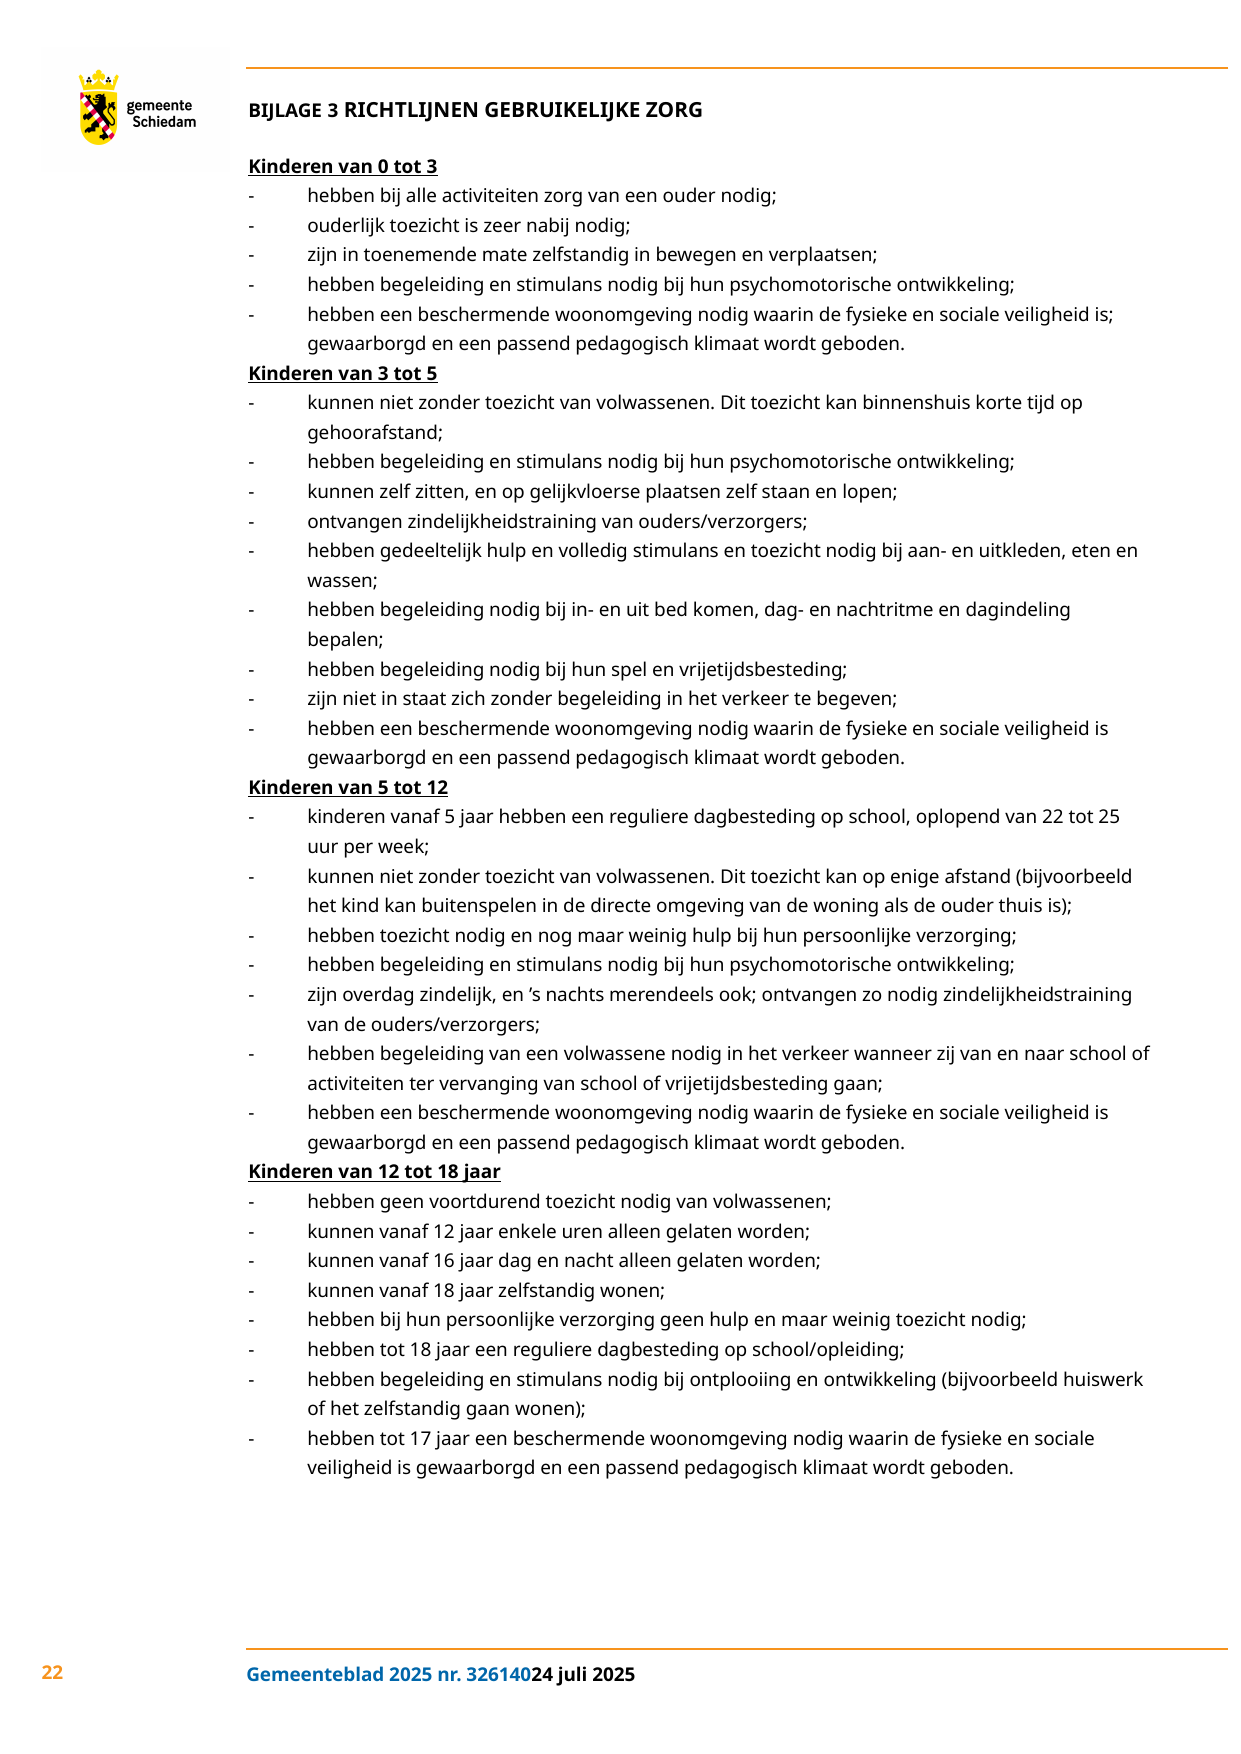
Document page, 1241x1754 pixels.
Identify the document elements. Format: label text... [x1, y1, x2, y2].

list kunnen vanaf 12 jaar enkele uren alleen gelaten worden; [248, 1218, 1152, 1244]
list hebben begeleiding en stimulans nodig bij hun psychomotorische ontwikkeling; [248, 271, 1152, 297]
list zijn in toenemende mate zelfstandig in bewegen en verplaatsen; [248, 242, 1152, 267]
list hebben begeleiding en stimulans nodig bij hun psychomotorische ontwikkeling; [248, 449, 1152, 474]
list hebben gedeeltelijk hulp en volledig stimulans en toezicht nodig bij aan- en uitkleden, eten en wassen; [248, 537, 1152, 593]
text Kinderen van 12 tot 18 jaar [248, 1159, 1152, 1184]
list kunnen vanaf 16 jaar dag en nacht alleen gelaten worden; [248, 1247, 1152, 1273]
list hebben begeleiding nodig bij in- en uit bed komen, dag- en nachtritme en dagindeling bepalen; [248, 597, 1152, 652]
list zijn niet in staat zich zonder begeleiding in het verkeer te begeven; [248, 685, 1152, 711]
list kunnen niet zonder toezicht van volwassenen. Dit toezicht kan binnenshuis korte tijd op gehoorafstand; [248, 389, 1152, 445]
list kunnen niet zonder toezicht van volwassenen. Dit toezicht kan op enige afstand (bijvoorbeeld het kind kan buitenspelen in de directe omgeving van de woning als de ouder thuis is); [248, 863, 1152, 918]
text BIJLAGE 3 RICHTLIJNEN GEBRUIKELIJKE ZORG [248, 95, 1152, 123]
list kinderen vanaf 5 jaar hebben een reguliere dagbesteding op school, oplopend van 22 tot 25 uur per week; [248, 804, 1152, 859]
list hebben geen voortdurend toezicht nodig van volwassenen; [248, 1188, 1152, 1214]
text Kinderen van 0 tot 3 [248, 153, 1152, 179]
picture [41, 47, 231, 172]
text Kinderen van 5 tot 12 [248, 774, 1152, 800]
list ouderlijk toezicht is zeer nabij nodig; [248, 212, 1152, 238]
list ontvangen zindelijkheidstraining van ouders/verzorgers; [248, 508, 1152, 534]
list hebben begeleiding van een volwassene nodig in het verkeer wanneer zij van en naar school of activiteiten ter vervanging van school of vrijetijdsbesteding gaan; [248, 1040, 1152, 1096]
list hebben begeleiding en stimulans nodig bij hun psychomotorische ontwikkeling; [248, 952, 1152, 977]
list hebben een beschermende woonomgeving nodig waarin de fysieke en sociale veiligheid is; gewaarborgd en een passend pedagogisch klimaat wordt geboden. [248, 301, 1152, 356]
list hebben bij alle activiteiten zorg van een ouder nodig; [248, 182, 1152, 208]
list kunnen zelf zitten, en op gelijkvloerse plaatsen zelf staan en lopen; [248, 478, 1152, 504]
text Kinderen van 3 tot 5 [248, 360, 1152, 386]
list hebben tot 18 jaar een reguliere dagbesteding op school/opleiding; [248, 1336, 1152, 1362]
list hebben tot 17 jaar een beschermende woonomgeving nodig waarin de fysieke en sociale veiligheid is gewaarborgd en een passend pedagogisch klimaat wordt geboden. [248, 1425, 1152, 1480]
list hebben een beschermende woonomgeving nodig waarin de fysieke en sociale veiligheid is gewaarborgd en een passend pedagogisch klimaat wordt geboden. [248, 715, 1152, 770]
list hebben bij hun persoonlijke verzorging geen hulp en maar weinig toezicht nodig; [248, 1307, 1152, 1332]
list kunnen vanaf 18 jaar zelfstandig wonen; [248, 1277, 1152, 1303]
list hebben begeleiding nodig bij hun spel en vrijetijdsbesteding; [248, 656, 1152, 682]
list hebben begeleiding en stimulans nodig bij ontplooiing en ontwikkeling (bijvoorbeeld huiswerk of het zelfstandig gaan wonen); [248, 1366, 1152, 1421]
list zijn overdag zindelijk, en ’s nachts merendeels ook; ontvangen zo nodig zindelijkheidstraining van de ouders/verzorgers; [248, 981, 1152, 1037]
list hebben een beschermende woonomgeving nodig waarin de fysieke en sociale veiligheid is gewaarborgd en een passend pedagogisch klimaat wordt geboden. [248, 1099, 1152, 1155]
list hebben toezicht nodig en nog maar weinig hulp bij hun persoonlijke verzorging; [248, 922, 1152, 948]
